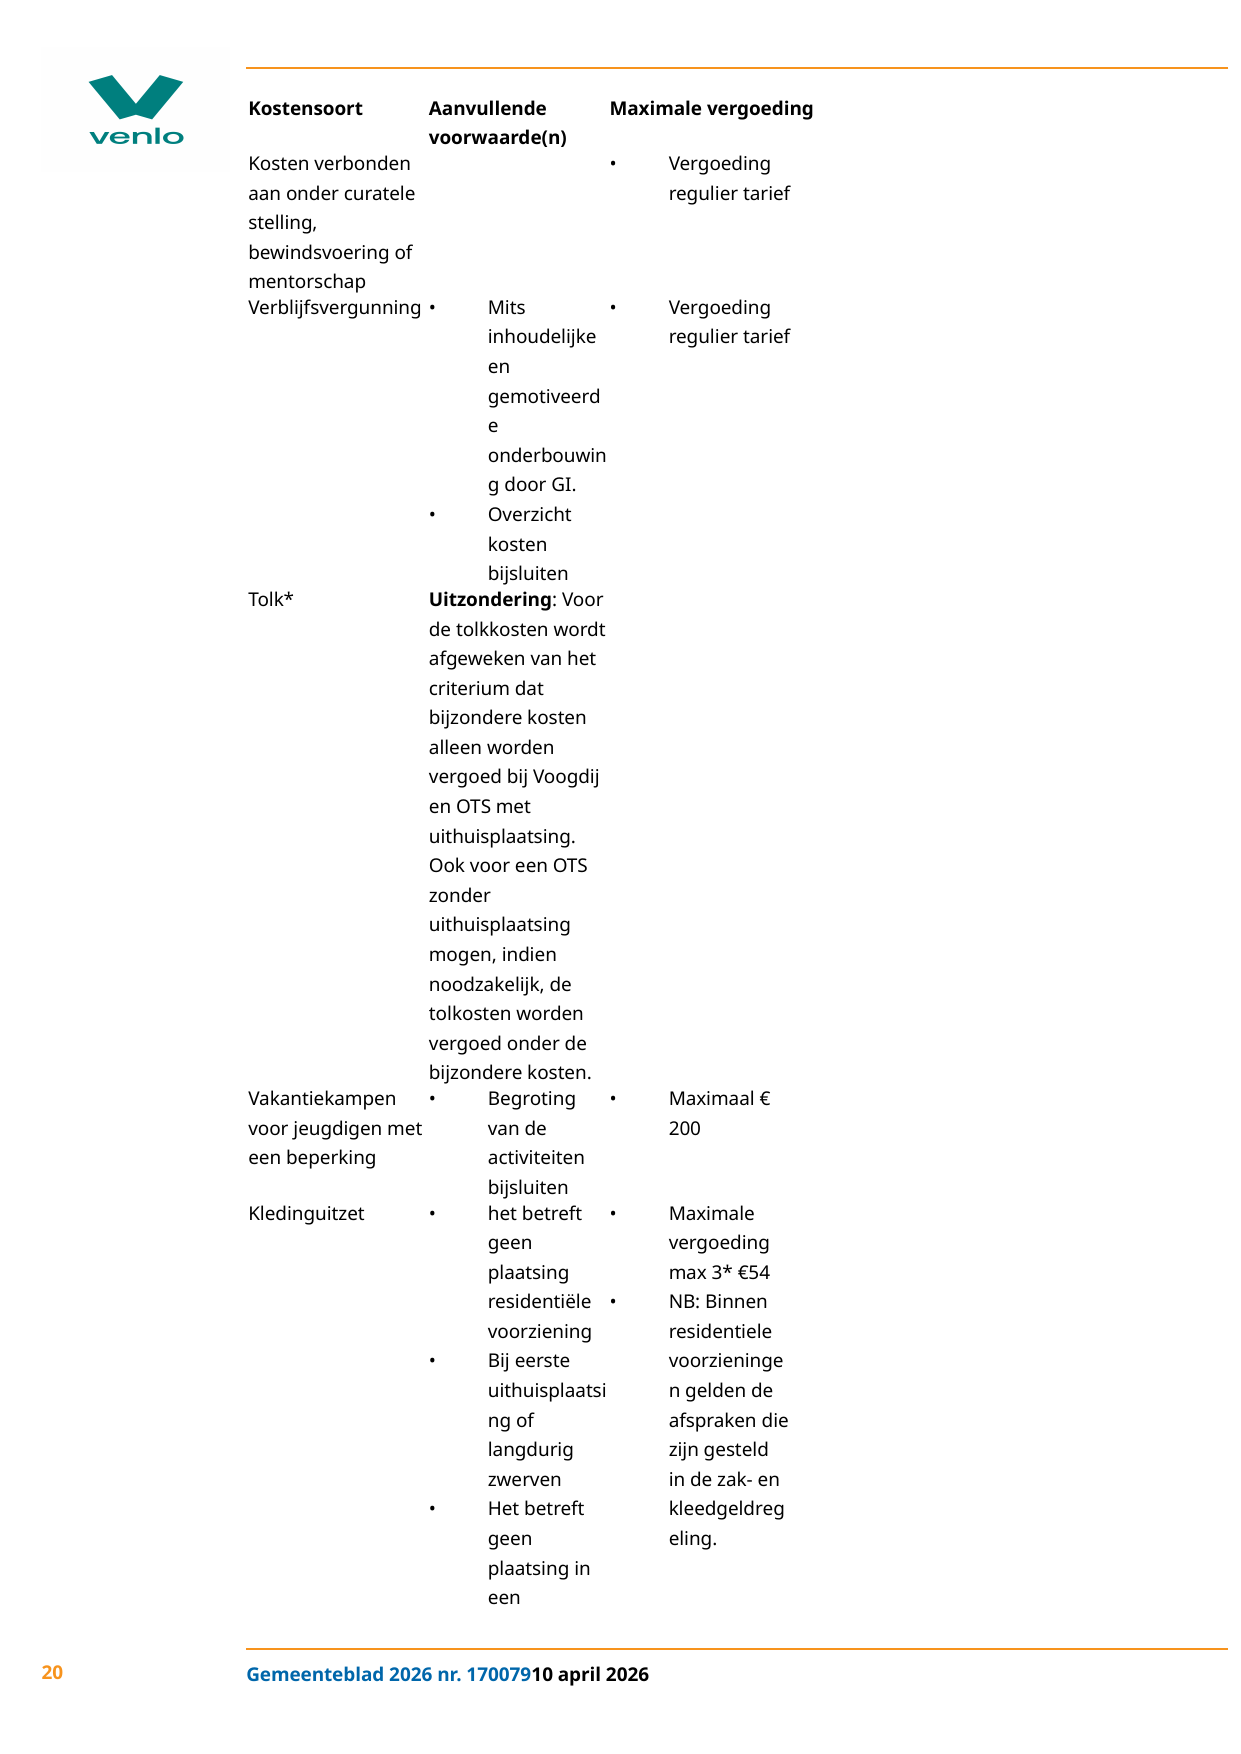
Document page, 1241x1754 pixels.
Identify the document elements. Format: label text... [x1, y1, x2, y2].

table_cell Maximale vergoeding max 3* €54 NB: Binnen residentiele voorzieningen gelden de afspraken die zijn gesteld in de zak- en kleedgeldregeling. [609, 1200, 790, 1610]
table_cell Kosten verbonden aan onder curatele stelling, bewindsvoering of mentorschap [248, 150, 429, 294]
table_header Aanvullende voorwaarde(n) [429, 95, 609, 150]
table_cell Tolk* [248, 586, 429, 1085]
table_cell Verblijfsvergunning [248, 294, 429, 586]
table_cell Kledinguitzet [248, 1200, 429, 1610]
table_cell [790, 586, 1152, 1085]
picture [41, 47, 231, 172]
table_cell [429, 150, 609, 294]
table_cell Vakantiekampen voor jeugdigen met een beperking [248, 1085, 429, 1200]
table_cell Vergoeding regulier tarief [609, 150, 790, 294]
table_header Kostensoort [248, 95, 429, 150]
table_cell [790, 294, 1152, 586]
table_cell Begroting van de activiteiten bijsluiten [429, 1085, 609, 1200]
table_cell Mits inhoudelijke en gemotiveerde onderbouwing door GI. Overzicht kosten bijsluiten [429, 294, 609, 586]
table_cell Uitzondering: Voor de tolkkosten wordt afgeweken van het criterium dat bijzondere kosten alleen worden vergoed bij Voogdij en OTS met uithuisplaatsing. Ook voor een OTS zonder uithuisplaatsing mogen, indien noodzakelijk, de tolkosten worden vergoed onder de bijzondere kosten. [429, 586, 609, 1085]
table_cell het betreft geen plaatsing residentiële voorziening Bij eerste uithuisplaatsing of langdurig zwerven Het betreft geen plaatsing in een [429, 1200, 609, 1610]
table_header Maximale vergoeding [609, 95, 1152, 150]
table_cell Vergoeding regulier tarief [609, 294, 790, 586]
table_cell Maximaal € 200 [609, 1085, 790, 1200]
table_cell [790, 1085, 1152, 1200]
table_cell [790, 1200, 1152, 1610]
table_cell [790, 150, 1152, 294]
table_cell [609, 586, 790, 1085]
